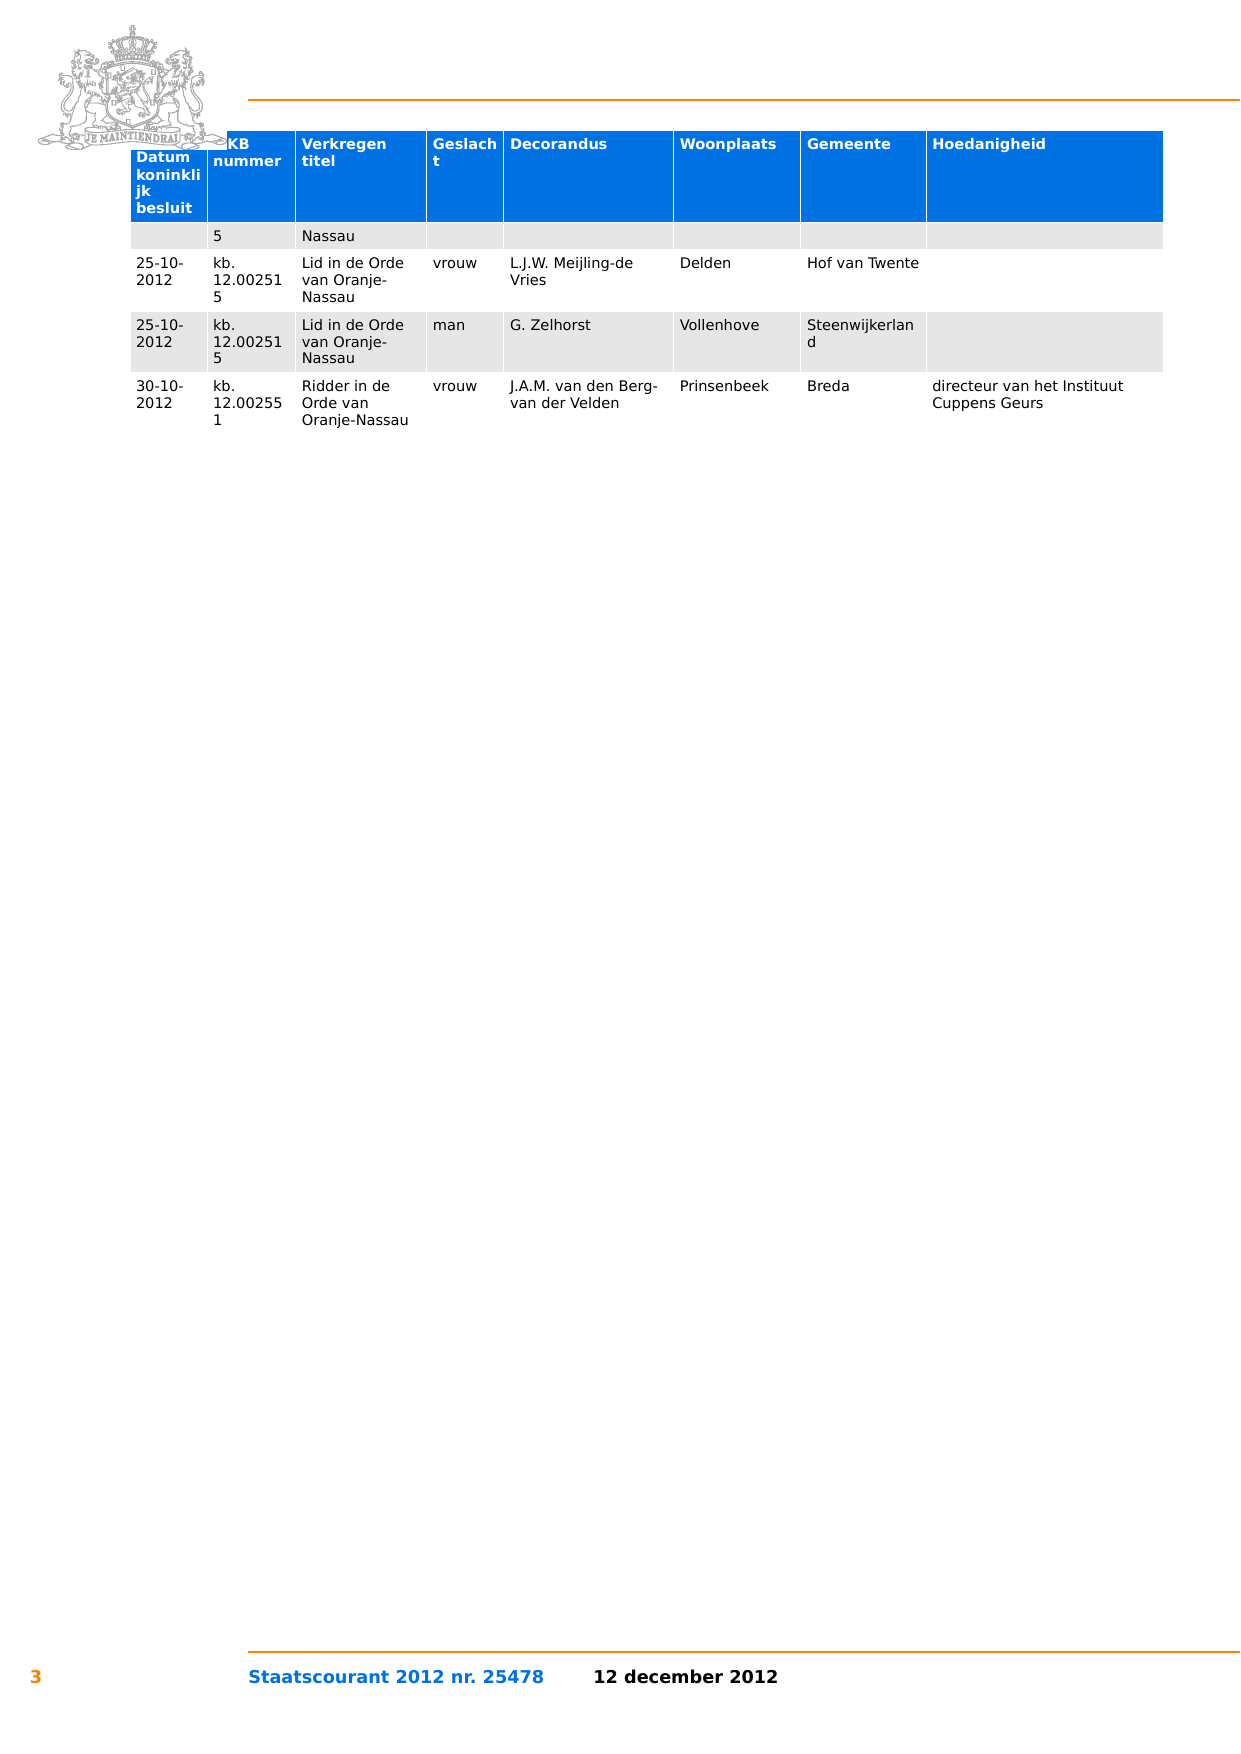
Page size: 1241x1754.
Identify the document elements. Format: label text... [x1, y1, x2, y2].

table_header Datum koninklijk besluit [131, 150, 207, 222]
table_cell [927, 223, 1163, 249]
table_cell [801, 223, 926, 249]
table_cell Breda [801, 373, 926, 433]
table_cell Nassau [296, 223, 426, 249]
table_cell [427, 223, 503, 249]
table_cell Lid in de Orde van Oranje-Nassau [296, 250, 426, 311]
table_header Gemeente [801, 131, 926, 222]
table_header Woonplaats [674, 131, 800, 222]
table_header Hoedanigheid [927, 131, 1163, 222]
table_cell directeur van het Instituut Cuppens Geurs [927, 373, 1163, 433]
table_cell [927, 250, 1163, 311]
table_cell Ridder in de Orde van Oranje-Nassau [296, 373, 426, 433]
picture [38, 25, 227, 150]
table_header Geslacht [427, 131, 503, 222]
table_cell [927, 312, 1163, 372]
table_cell L.J.W. Meijling-de Vries [504, 250, 673, 311]
table_cell 30-10-2012 [131, 373, 207, 433]
table_cell G. Zelhorst [504, 312, 673, 372]
table_cell Steenwijkerland [801, 312, 926, 372]
table_cell kb. 12.002551 [208, 373, 295, 433]
table_cell kb. 12.002515 [208, 250, 295, 311]
table_header Decorandus [504, 131, 673, 222]
table_cell vrouw [427, 373, 503, 433]
table_cell vrouw [427, 250, 503, 311]
table_cell [504, 223, 673, 249]
table_cell [674, 223, 800, 249]
table_cell Delden [674, 250, 800, 311]
table_cell Vollenhove [674, 312, 800, 372]
table_cell 25-10-2012 [131, 312, 207, 372]
table_cell 25-10-2012 [131, 250, 207, 311]
table_cell kb. 12.002515 [208, 312, 295, 372]
table_cell 5 [208, 223, 295, 249]
table_cell Lid in de Orde van Oranje-Nassau [296, 312, 426, 372]
table_cell [131, 223, 207, 249]
table_cell Prinsenbeek [674, 373, 800, 433]
table_cell man [427, 312, 503, 372]
table_cell J.A.M. van den Berg-van der Velden [504, 373, 673, 433]
table_header Verkregen titel [296, 131, 426, 222]
table_header KB nummer [208, 131, 295, 222]
table_cell Hof van Twente [801, 250, 926, 311]
